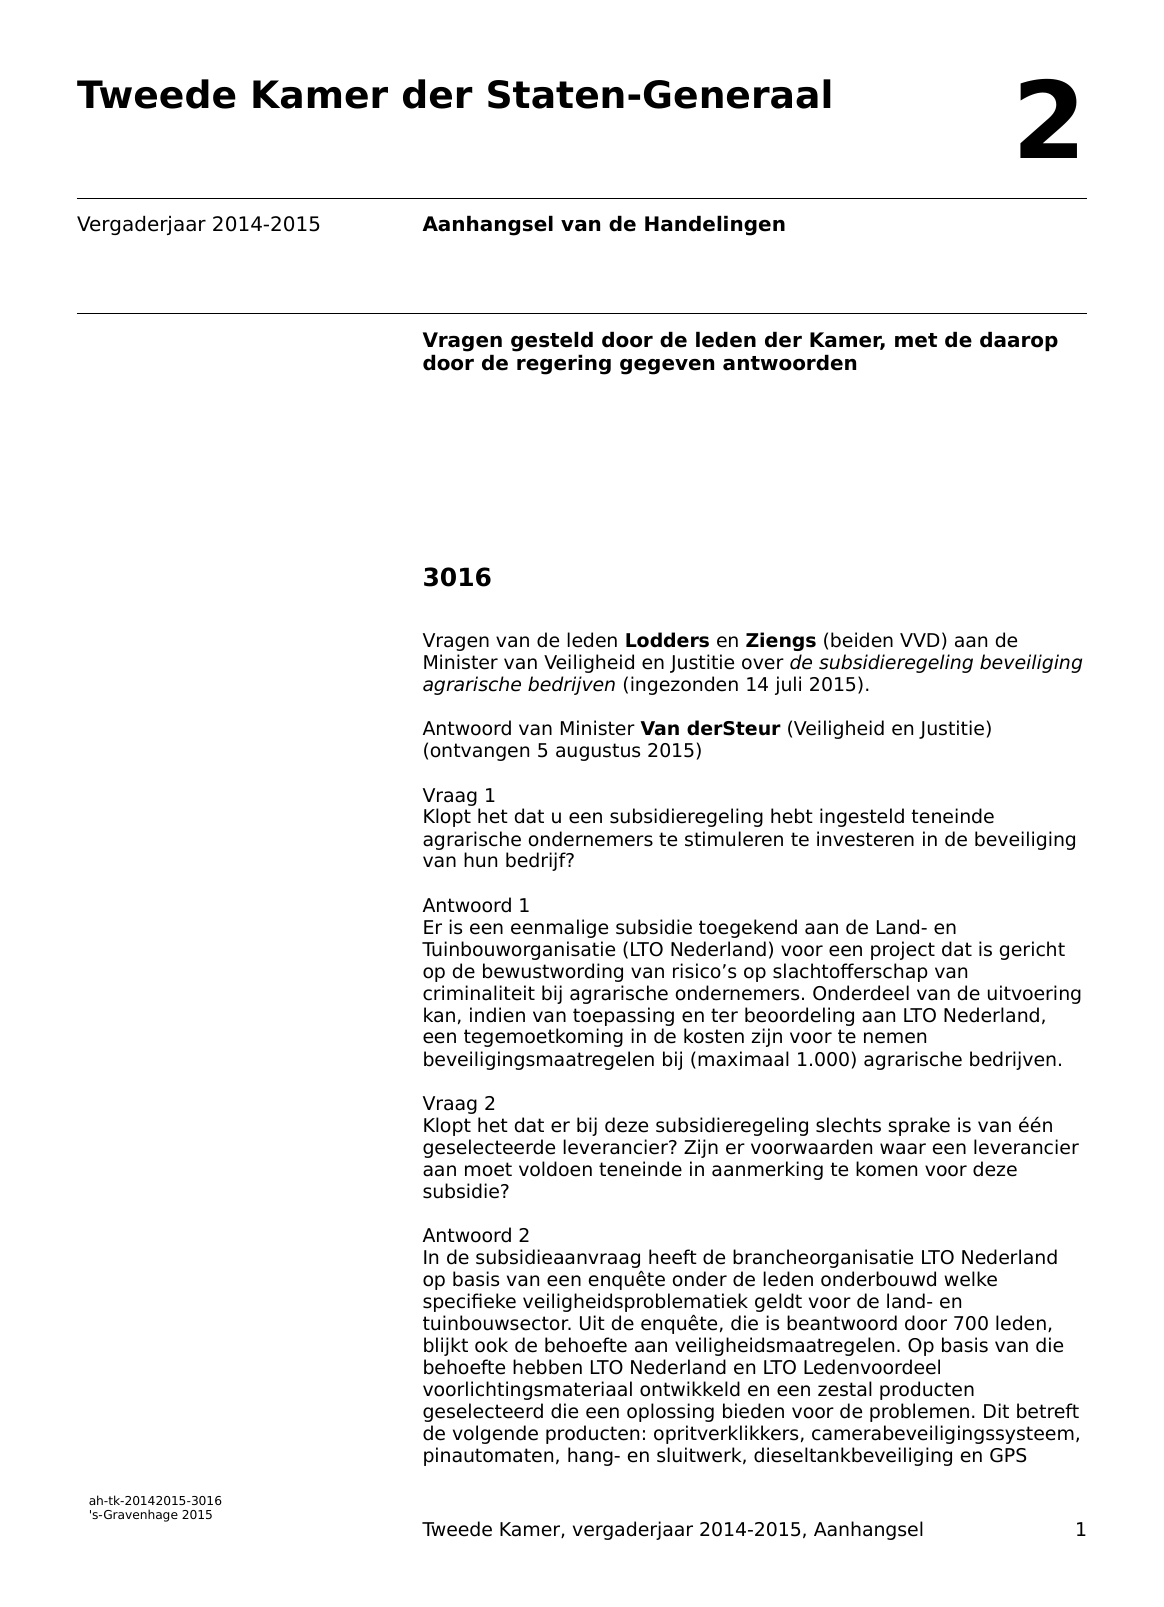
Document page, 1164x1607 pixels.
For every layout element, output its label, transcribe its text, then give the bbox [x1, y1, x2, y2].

table_cell Vergaderjaar 2014-2015 [77, 199, 422, 313]
text Klopt het dat er bij deze subsidieregeling slechts sprake is van één geselecteerde leverancier? Zijn er voorwaarden waar een leverancier aan moet voldoen teneinde in aanmerking te komen voor deze subsidie? [422, 1114, 1087, 1202]
text Antwoord 1 [422, 894, 1087, 917]
text Vraag 2 [422, 1093, 1087, 1114]
text Er is een eenmalige subsidie toegekend aan de Land- en Tuinbouworganisatie (LTO Nederland) voor een project dat is gericht op de bewustwording van risico’s op slachtofferschap van criminaliteit bij agrarische ondernemers. Onderdeel van de uitvoering kan, indien van toepassing en ter beoordeling aan LTO Nederland, een tegemoetkoming in de kosten zijn voor te nemen beveiligingsmaatregelen bij (maximaal 1.000) agrarische bedrijven. [422, 917, 1087, 1070]
text Antwoord 2 [422, 1225, 1087, 1247]
text In de subsidieaanvraag heeft de brancheorganisatie LTO Nederland op basis van een enquête onder de leden onderbouwd welke specifieke veiligheidsproblematiek geldt voor de land- en tuinbouwsector. Uit de enquête, die is beantwoord door 700 leden, blijkt ook de behoefte aan veiligheidsmaatregelen. Op basis van die behoefte hebben LTO Nederland en LTO Ledenvoordeel voorlichtingsmateriaal ontwikkeld en een zestal producten geselecteerd die een oplossing bieden voor de problemen. Dit betreft de volgende producten: opritverklikkers, camerabeveiligingssysteem, pinautomaten, hang- en sluitwerk, dieseltankbeveiliging en GPS [422, 1247, 1087, 1466]
text Klopt het dat u een subsidieregeling hebt ingesteld teneinde agrarische ondernemers te stimuleren te investeren in de beveiliging van hun bedrijf? [422, 806, 1087, 872]
table_cell Aanhangsel van de Handelingen [422, 199, 1087, 313]
text Vragen van de leden Lodders en Ziengs (beiden VVD) aan de Minister van Veiligheid en Justitie over de subsidieregeling beveiliging agrarische bedrijven (ingezonden 14 juli 2015). [422, 630, 1087, 696]
text 3016 [422, 563, 1087, 592]
table_cell [77, 314, 422, 375]
text Vraag 1 [422, 784, 1087, 806]
table_cell Vragen gesteld door de leden der Kamer, met de daarop door de regering gegeven antwoorden [422, 314, 1087, 375]
text Antwoord van Minister Van derSteur (Veiligheid en Justitie) (ontvangen 5 augustus 2015) [422, 718, 1087, 762]
text 's-Gravenhage 2015 [88, 1508, 323, 1522]
table_header Tweede Kamer der Staten-Generaal [77, 59, 886, 198]
text ah-tk-20142015-3016 [88, 1494, 323, 1508]
table_header 2 [886, 59, 1087, 198]
